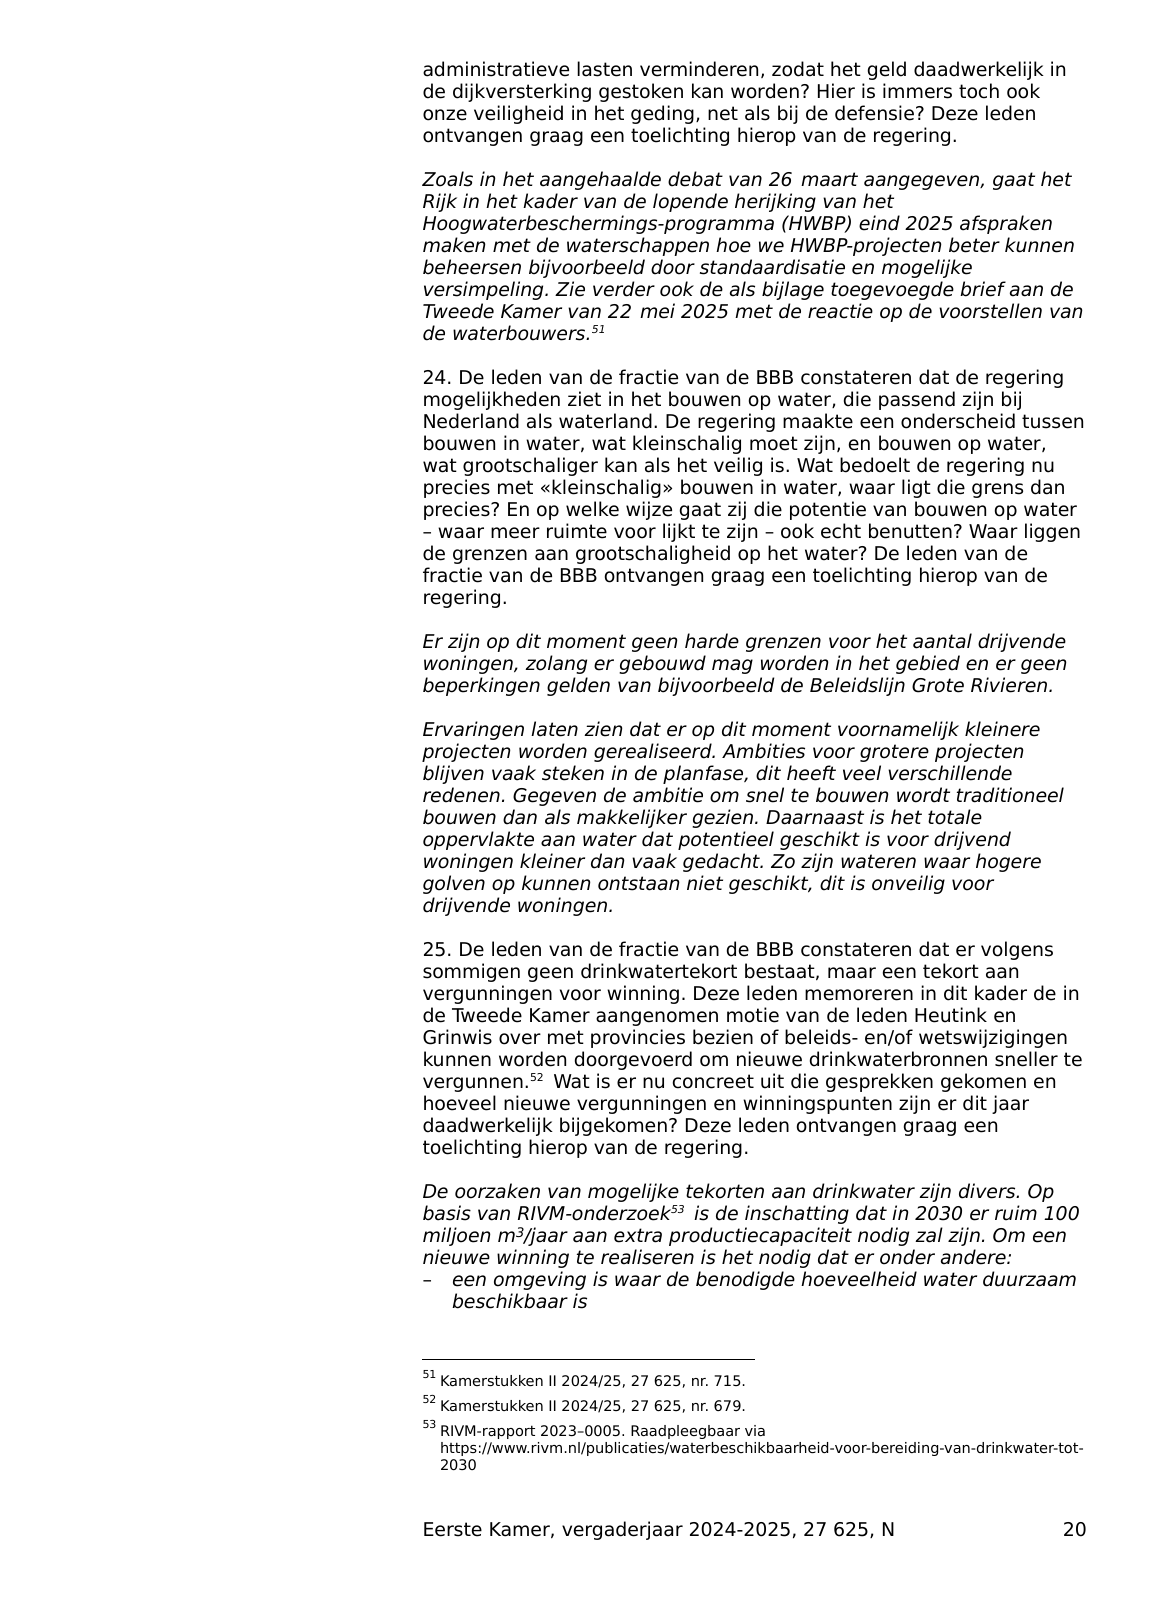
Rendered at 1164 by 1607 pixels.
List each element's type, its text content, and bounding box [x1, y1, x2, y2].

text 25. De leden van de fractie van de BBB constateren dat er volgens sommigen geen drinkwatertekort bestaat, maar een tekort aan vergunningen voor winning. Deze leden memoreren in dit kader de in de Tweede Kamer aangenomen motie van de leden Heutink en Grinwis over met provincies bezien of beleids- en/of wetswijzigingen kunnen worden doorgevoerd om nieuwe drinkwaterbronnen sneller te vergunnen. Wat is er nu concreet uit die gesprekken gekomen en hoeveel nieuwe vergunningen en winningspunten zijn er dit jaar daadwerkelijk bijgekomen? Deze leden ontvangen graag een toelichting hierop van de regering. [422, 939, 1087, 1159]
text Er zijn op dit moment geen harde grenzen voor het aantal drijvende woningen, zolang er gebouwd mag worden in het gebied en er geen beperkingen gelden van bijvoorbeeld de Beleidslijn Grote Rivieren. [422, 631, 1087, 697]
text administratieve lasten verminderen, zodat het geld daadwerkelijk in de dijkversterking gestoken kan worden? Hier is immers toch ook onze veiligheid in het geding, net als bij de defensie? Deze leden ontvangen graag een toelichting hierop van de regering. [422, 59, 1087, 147]
text De oorzaken van mogelijke tekorten aan drinkwater zijn divers. Op basis van RIVM-onderzoek is de inschatting dat in 2030 er ruim 100 miljoen m3/jaar aan extra productiecapaciteit nodig zal zijn. Om een nieuwe winning te realiseren is het nodig dat er onder andere: [422, 1181, 1087, 1269]
text Kamerstukken II 2024/25, 27 625, nr. 715. [422, 1368, 1087, 1391]
text RIVM-rapport 2023–0005. Raadpleegbaar via https://www.rivm.nl/publicaties/waterbeschikbaarheid-voor-bereiding-van-drinkwater-tot-2030 [422, 1418, 1087, 1474]
text Ervaringen laten zien dat er op dit moment voornamelijk kleinere projecten worden gerealiseerd. Ambities voor grotere projecten blijven vaak steken in de planfase, dit heeft veel verschillende redenen. Gegeven de ambitie om snel te bouwen wordt traditioneel bouwen dan als makkelijker gezien. Daarnaast is het totale oppervlakte aan water dat potentieel geschikt is voor drijvend woningen kleiner dan vaak gedacht. Zo zijn wateren waar hogere golven op kunnen ontstaan niet geschikt, dit is onveilig voor drijvende woningen. [422, 719, 1087, 917]
text – een omgeving is waar de benodigde hoeveelheid water duurzaam beschikbaar is [422, 1269, 1087, 1313]
text Zoals in het aangehaalde debat van 26 maart aangegeven, gaat het Rijk in het kader van de lopende herijking van het Hoogwaterbeschermings-programma (HWBP) eind 2025 afspraken maken met de waterschappen hoe we HWBP-projecten beter kunnen beheersen bijvoorbeeld door standaardisatie en mogelijke versimpeling. Zie verder ook de als bijlage toegevoegde brief aan de Tweede Kamer van 22 mei 2025 met de reactie op de voorstellen van de waterbouwers. [422, 169, 1087, 345]
text 24. De leden van de fractie van de BBB constateren dat de regering mogelijkheden ziet in het bouwen op water, die passend zijn bij Nederland als waterland. De regering maakte een onderscheid tussen bouwen in water, wat kleinschalig moet zijn, en bouwen op water, wat grootschaliger kan als het veilig is. Wat bedoelt de regering nu precies met «kleinschalig» bouwen in water, waar ligt die grens dan precies? En op welke wijze gaat zij die potentie van bouwen op water – waar meer ruimte voor lijkt te zijn – ook echt benutten? Waar liggen de grenzen aan grootschaligheid op het water? De leden van de fractie van de BBB ontvangen graag een toelichting hierop van de regering. [422, 367, 1087, 609]
text Kamerstukken II 2024/25, 27 625, nr. 679. [422, 1393, 1087, 1416]
